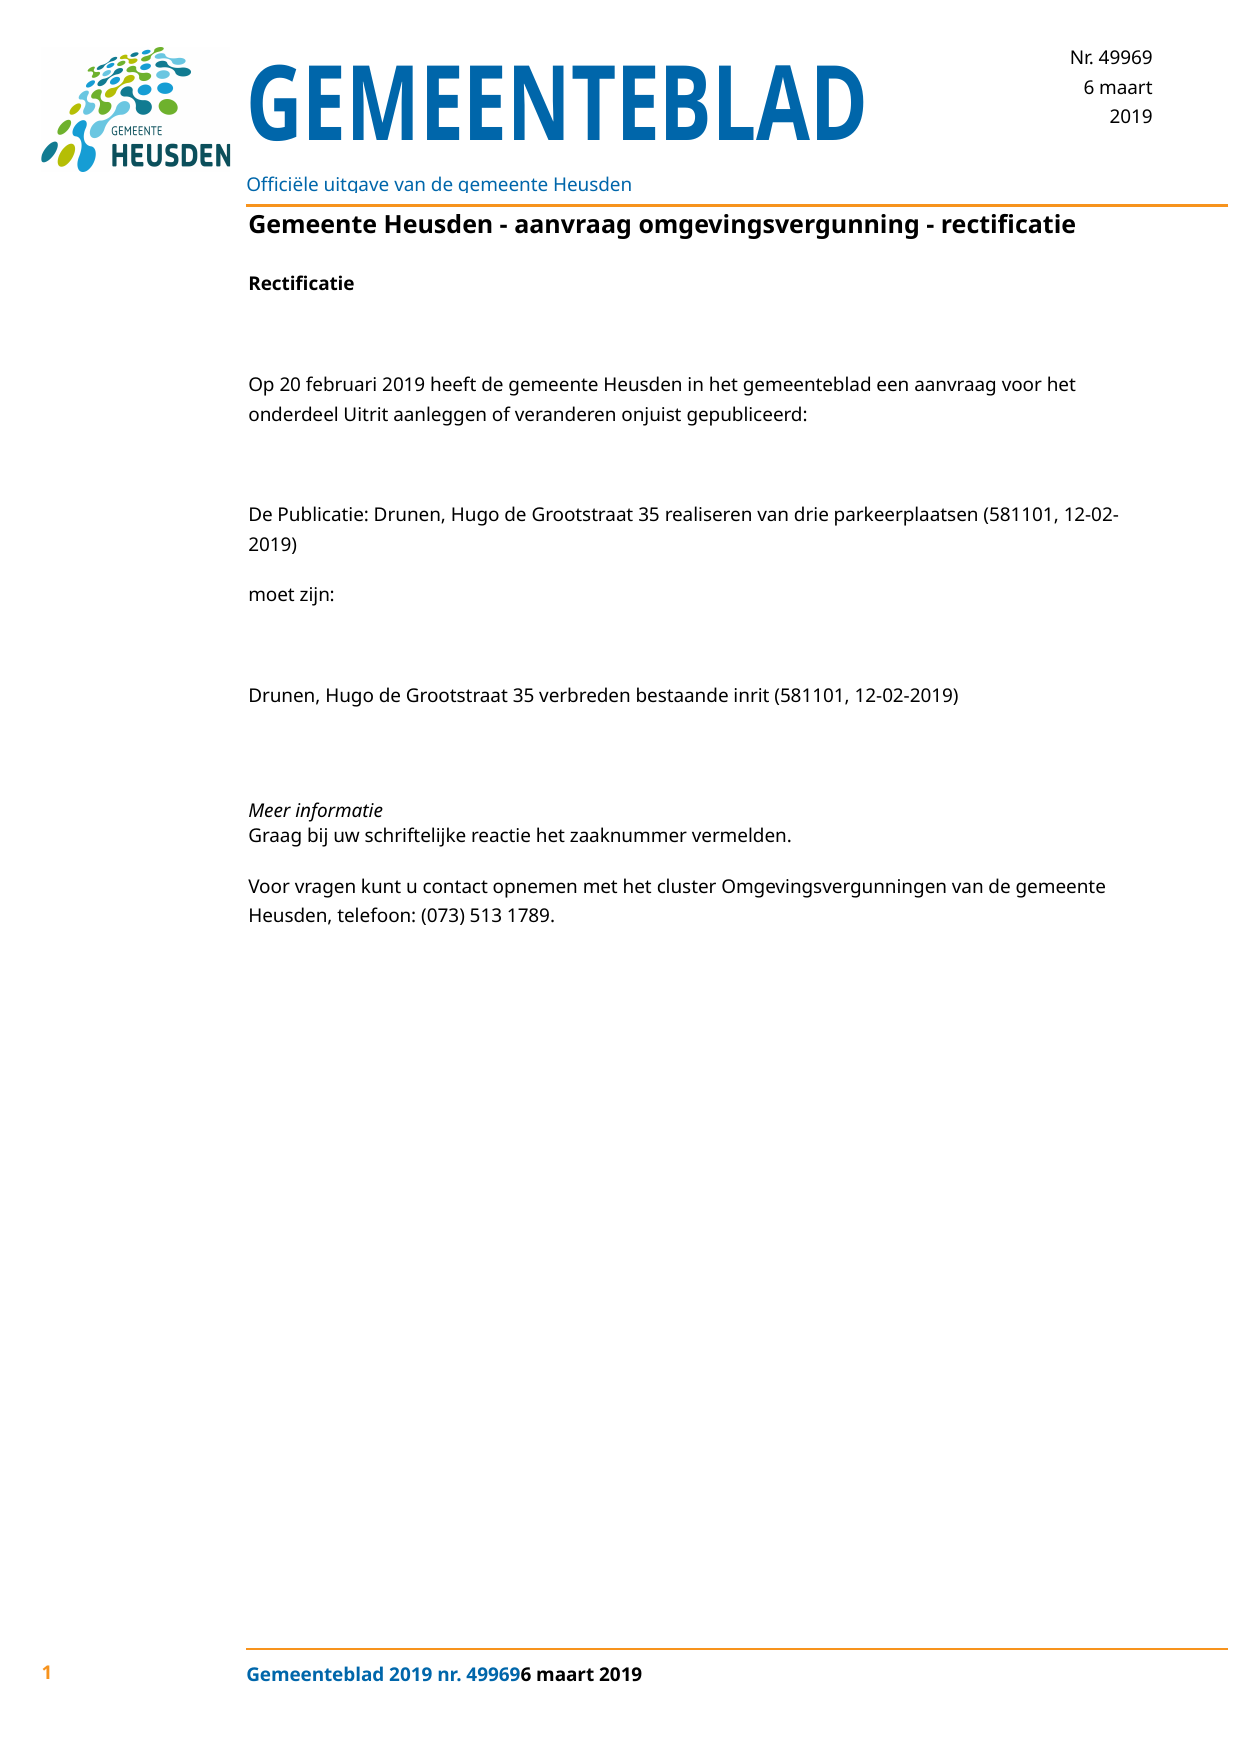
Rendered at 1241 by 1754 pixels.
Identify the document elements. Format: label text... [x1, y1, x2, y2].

text Voor vragen kunt u contact opnemen met het cluster Omgevingsvergunningen van de gemeente Heusden, telefoon: (073) 513 1789. [248, 873, 1152, 928]
text Rectificatie [248, 270, 1152, 296]
text Drunen, Hugo de Grootstraat 35 verbreden bestaande inrit (581101, 12-02-2019) [248, 682, 1152, 708]
text Op 20 februari 2019 heeft de gemeente Heusden in het gemeenteblad een aanvraag voor het onderdeel Uitrit aanleggen of veranderen onjuist gepubliceerd: [248, 371, 1152, 426]
text moet zijn: [248, 582, 1152, 607]
text Graag bij uw schriftelijke reactie het zaaknummer vermelden. [248, 822, 1152, 848]
text De Publicatie: Drunen, Hugo de Grootstraat 35 realiseren van drie parkeerplaatsen (581101, 12-02-2019) [248, 502, 1152, 557]
text Gemeente Heusden - aanvraag omgevingsvergunning - rectificatie [248, 207, 1152, 241]
text Meer informatie [248, 797, 1152, 822]
picture [41, 47, 231, 172]
